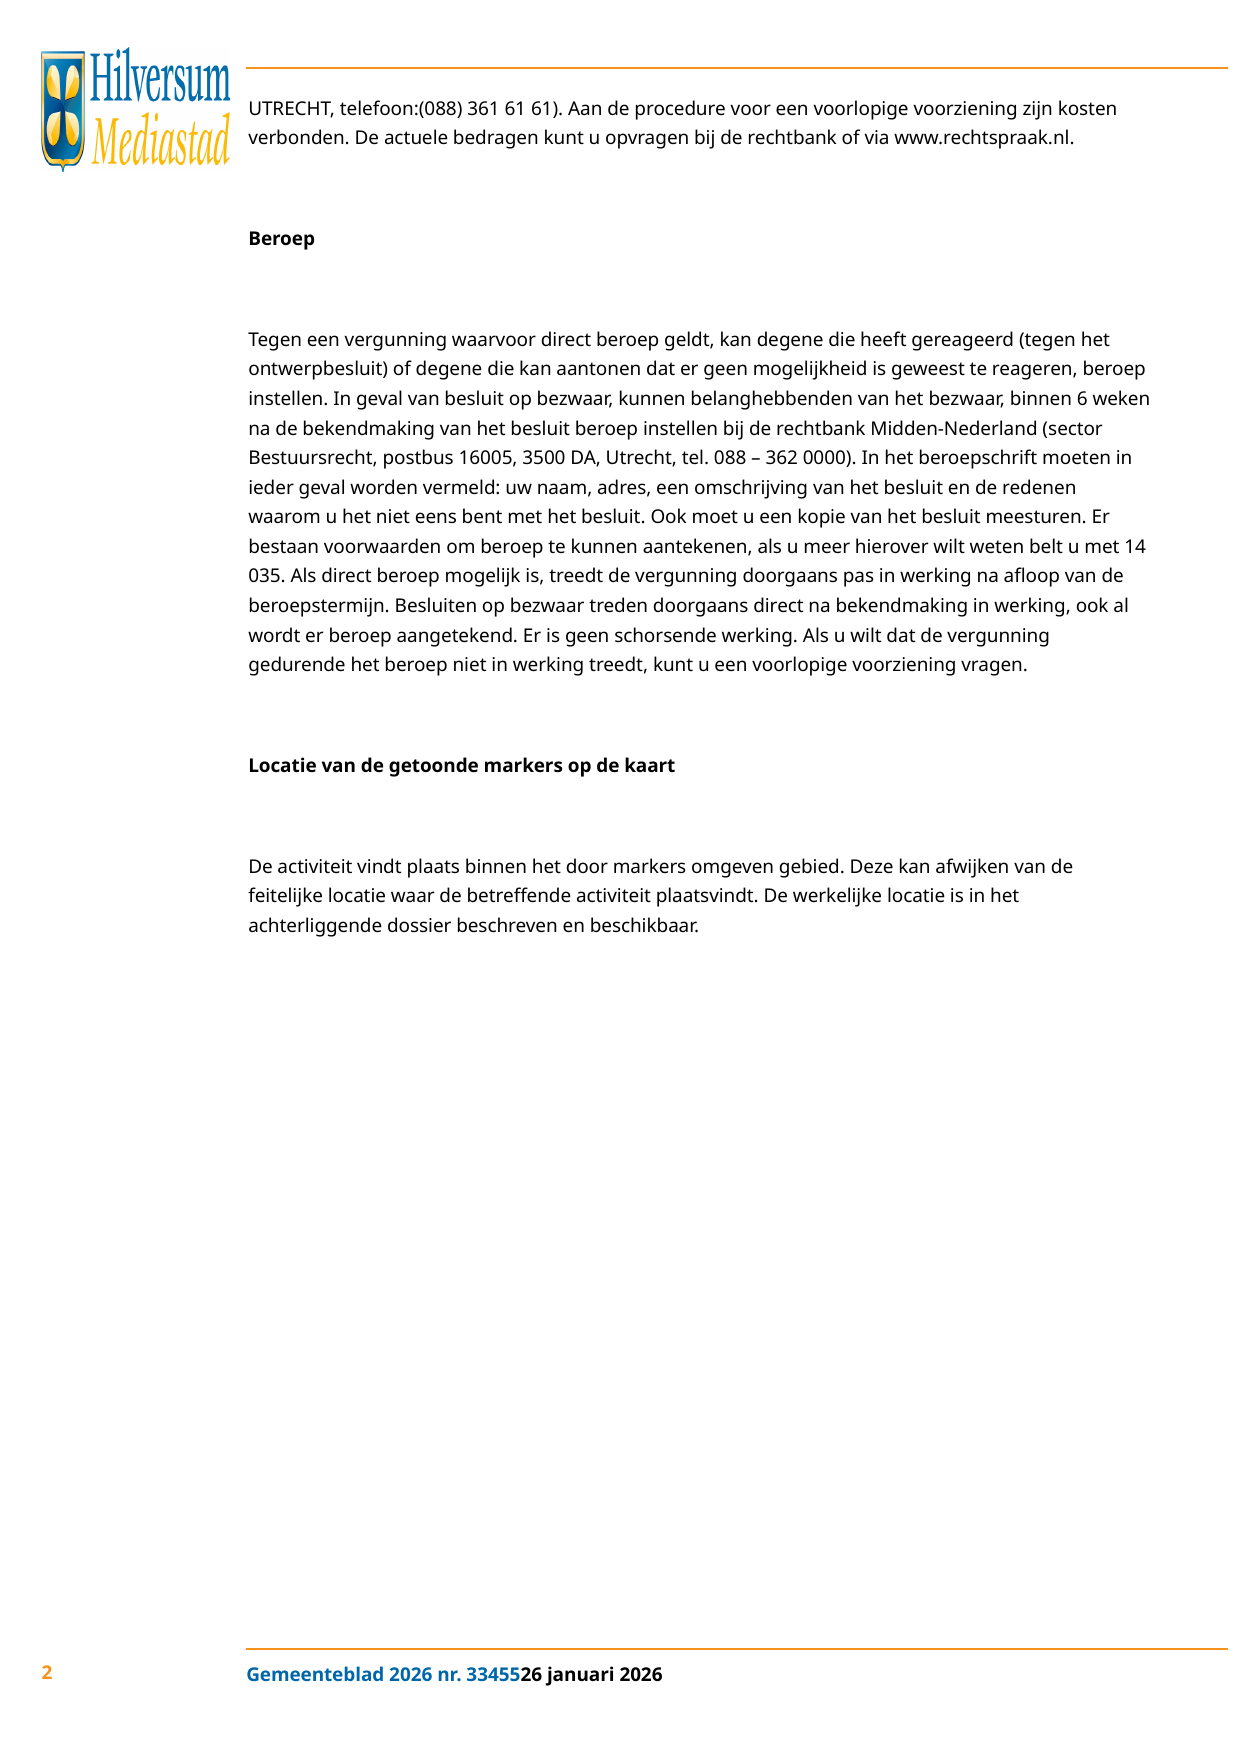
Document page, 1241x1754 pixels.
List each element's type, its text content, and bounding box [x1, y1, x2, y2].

text De activiteit vindt plaats binnen het door markers omgeven gebied. Deze kan afwijken van de feitelijke locatie waar de betreffende activiteit plaatsvindt. De werkelijke locatie is in het achterliggende dossier beschreven en beschikbaar. [248, 853, 1152, 938]
text UTRECHT, telefoon:(088) 361 61 61). Aan de procedure voor een voorlopige voorziening zijn kosten verbonden. De actuele bedragen kunt u opvragen bij de rechtbank of via www.rechtspraak.nl. [248, 95, 1152, 150]
text Tegen een vergunning waarvoor direct beroep geldt, kan degene die heeft gereageerd (tegen het ontwerpbesluit) of degene die kan aantonen dat er geen mogelijkheid is geweest te reageren, beroep instellen. In geval van besluit op bezwaar, kunnen belanghebbenden van het bezwaar, binnen 6 weken na de bekendmaking van het besluit beroep instellen bij de rechtbank Midden-Nederland (sector Bestuursrecht, postbus 16005, 3500 DA, Utrecht, tel. 088 – 362 0000). In het beroepschrift moeten in ieder geval worden vermeld: uw naam, adres, een omschrijving van het besluit en de redenen waarom u het niet eens bent met het besluit. Ook moet u een kopie van het besluit meesturen. Er bestaan voorwaarden om beroep te kunnen aantekenen, als u meer hierover wilt weten belt u met 14 035. Als direct beroep mogelijk is, treedt de vergunning doorgaans pas in werking na afloop van de beroepstermijn. Besluiten op bezwaar treden doorgaans direct na bekendmaking in werking, ook al wordt er beroep aangetekend. Er is geen schorsende werking. Als u wilt dat de vergunning gedurende het beroep niet in werking treedt, kunt u een voorlopige voorziening vragen. [248, 326, 1152, 677]
text Locatie van de getoonde markers op de kaart [248, 752, 1152, 778]
text Beroep [248, 225, 1152, 251]
picture [41, 47, 231, 172]
